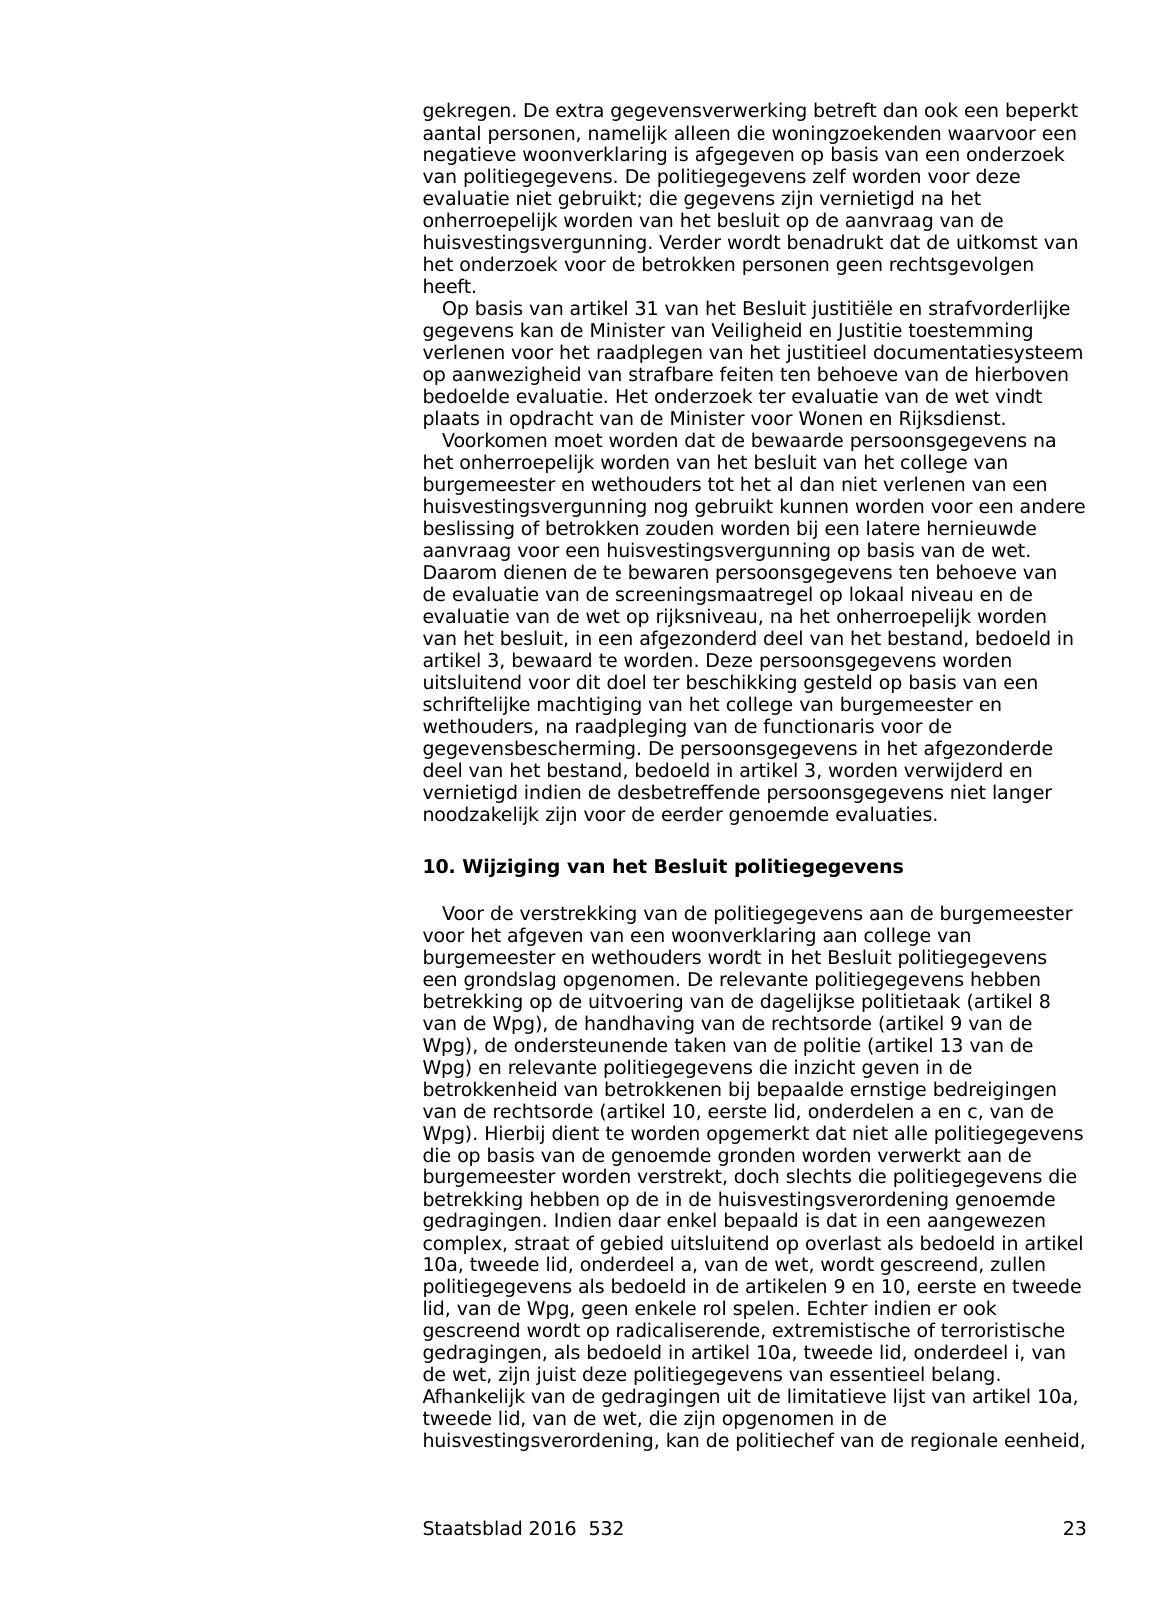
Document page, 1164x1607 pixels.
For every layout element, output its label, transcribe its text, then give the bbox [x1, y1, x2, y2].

subtitle 10. Wijziging van het Besluit politiegegevens [422, 856, 1087, 878]
text Voorkomen moet worden dat de bewaarde persoonsgegevens na het onherroepelijk worden van het besluit van het college van burgemeester en wethouders tot het al dan niet verlenen van een huisvestingsvergunning nog gebruikt kunnen worden voor een andere beslissing of betrokken zouden worden bij een latere hernieuwde aanvraag voor een huisvestingsvergunning op basis van de wet. Daarom dienen de te bewaren persoonsgegevens ten behoeve van de evaluatie van de screeningsmaatregel op lokaal niveau en de evaluatie van de wet op rijksniveau, na het onherroepelijk worden van het besluit, in een afgezonderd deel van het bestand, bedoeld in artikel 3, bewaard te worden. Deze persoonsgegevens worden uitsluitend voor dit doel ter beschikking gesteld op basis van een schriftelijke machtiging van het college van burgemeester en wethouders, na raadpleging van de functionaris voor de gegevensbescherming. De persoonsgegevens in het afgezonderde deel van het bestand, bedoeld in artikel 3, worden verwijderd en vernietigd indien de desbetreffende persoonsgegevens niet langer noodzakelijk zijn voor de eerder genoemde evaluaties. [422, 430, 1087, 826]
text gekregen. De extra gegevensverwerking betreft dan ook een beperkt aantal personen, namelijk alleen die woningzoekenden waarvoor een negatieve woonverklaring is afgegeven op basis van een onderzoek van politiegegevens. De politiegegevens zelf worden voor deze evaluatie niet gebruikt; die gegevens zijn vernietigd na het onherroepelijk worden van het besluit op de aanvraag van de huisvestingsvergunning. Verder wordt benadrukt dat de uitkomst van het onderzoek voor de betrokken personen geen rechtsgevolgen heeft. [422, 100, 1087, 298]
text Op basis van artikel 31 van het Besluit justitiële en strafvorderlijke gegevens kan de Minister van Veiligheid en Justitie toestemming verlenen voor het raadplegen van het justitieel documentatiesysteem op aanwezigheid van strafbare feiten ten behoeve van de hierboven bedoelde evaluatie. Het onderzoek ter evaluatie van de wet vindt plaats in opdracht van de Minister voor Wonen en Rijksdienst. [422, 298, 1087, 430]
text Voor de verstrekking van de politiegegevens aan de burgemeester voor het afgeven van een woonverklaring aan college van burgemeester en wethouders wordt in het Besluit politiegegevens een grondslag opgenomen. De relevante politiegegevens hebben betrekking op de uitvoering van de dagelijkse politietaak (artikel 8 van de Wpg), de handhaving van de rechtsorde (artikel 9 van de Wpg), de ondersteunende taken van de politie (artikel 13 van de Wpg) en relevante politiegegevens die inzicht geven in de betrokkenheid van betrokkenen bij bepaalde ernstige bedreigingen van de rechtsorde (artikel 10, eerste lid, onderdelen a en c, van de Wpg). Hierbij dient te worden opgemerkt dat niet alle politiegegevens die op basis van de genoemde gronden worden verwerkt aan de burgemeester worden verstrekt, doch slechts die politiegegevens die betrekking hebben op de in de huisvestingsverordening genoemde gedragingen. Indien daar enkel bepaald is dat in een aangewezen complex, straat of gebied uitsluitend op overlast als bedoeld in artikel 10a, tweede lid, onderdeel a, van de wet, wordt gescreend, zullen politiegegevens als bedoeld in de artikelen 9 en 10, eerste en tweede lid, van de Wpg, geen enkele rol spelen. Echter indien er ook gescreend wordt op radicaliserende, extremistische of terroristische gedragingen, als bedoeld in artikel 10a, tweede lid, onderdeel i, van de wet, zijn juist deze politiegegevens van essentieel belang. Afhankelijk van de gedragingen uit de limitatieve lijst van artikel 10a, tweede lid, van de wet, die zijn opgenomen in de huisvestingsverordening, kan de politiechef van de regionale eenheid, [422, 903, 1087, 1452]
